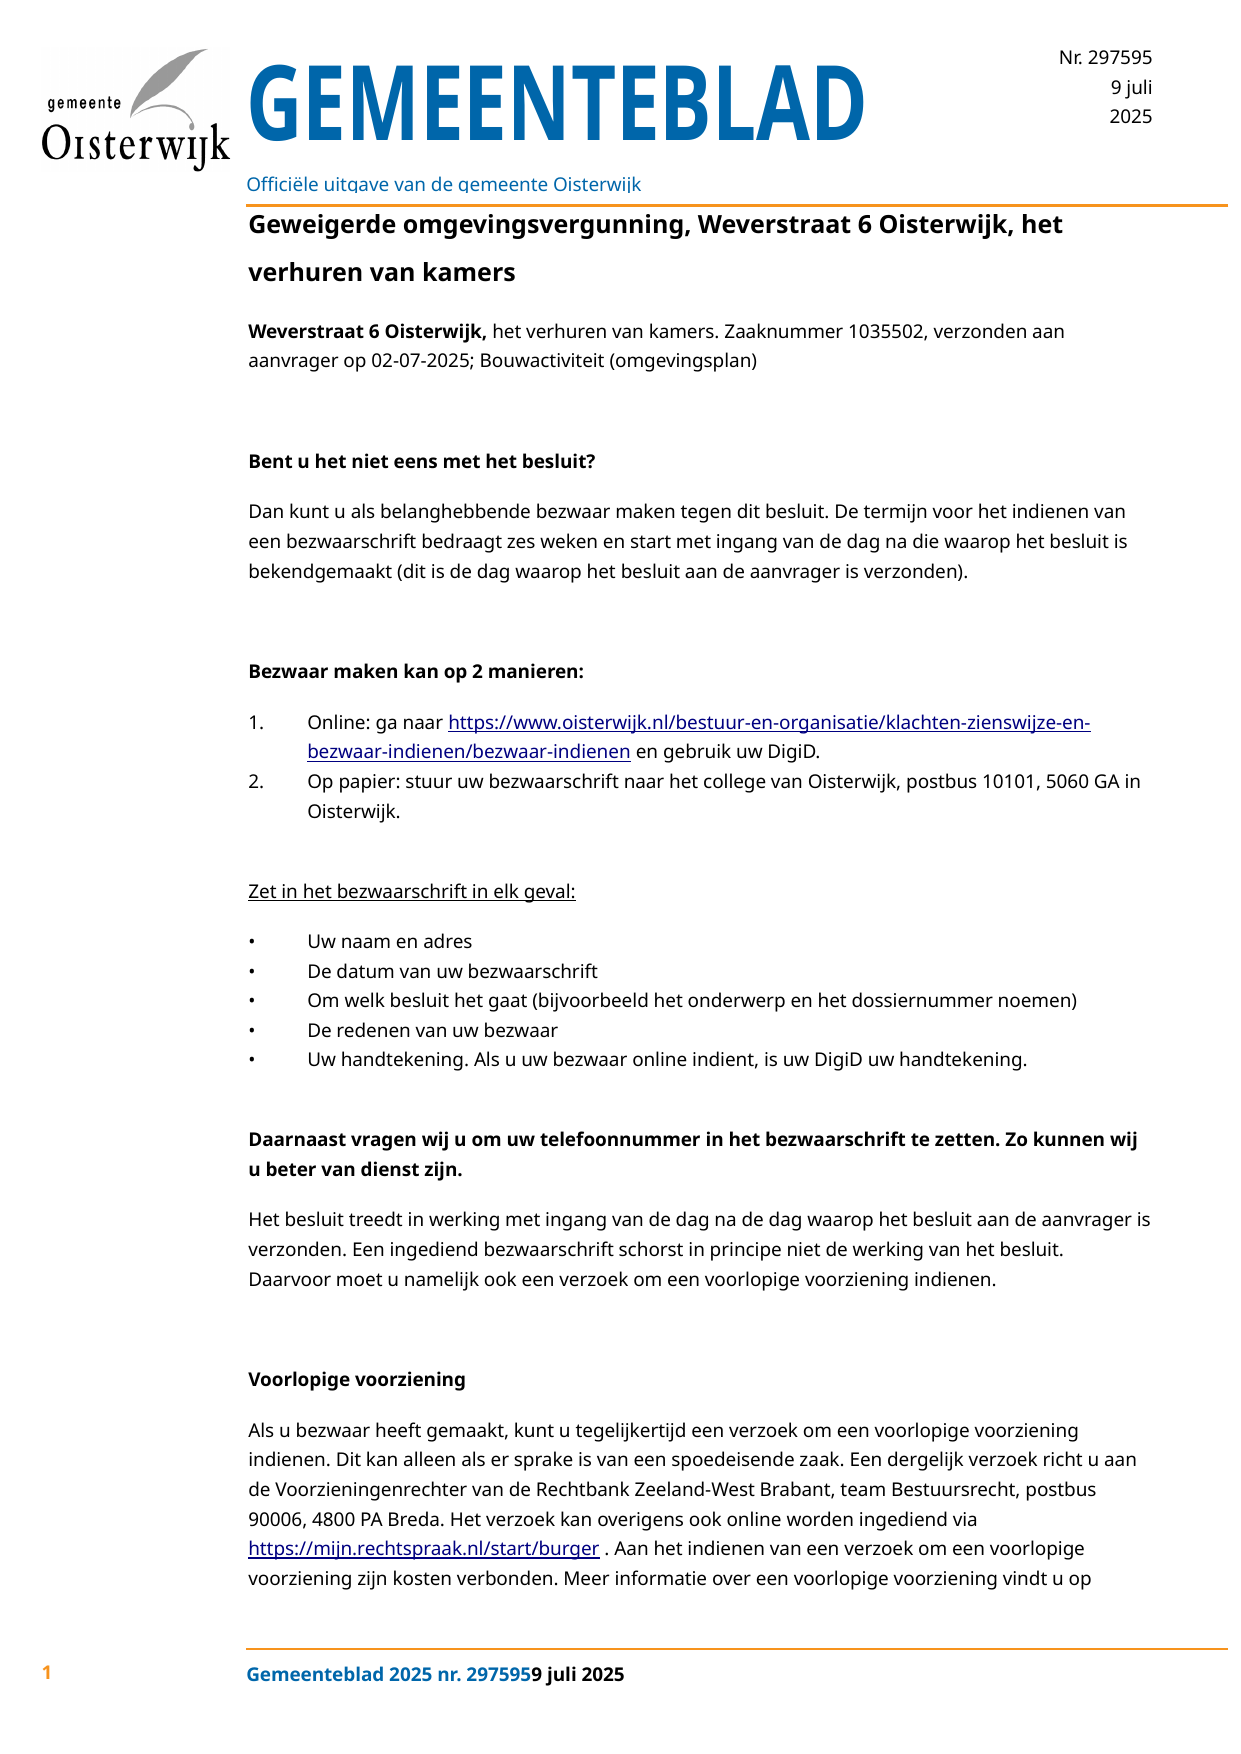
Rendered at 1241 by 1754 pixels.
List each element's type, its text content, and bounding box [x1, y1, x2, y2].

text Geweigerde omgevingsvergunning, Weverstraat 6 Oisterwijk, het verhuren van kamers [248, 207, 1152, 288]
text Het besluit treedt in werking met ingang van de dag na de dag waarop het besluit aan de aanvrager is verzonden. Een ingediend bezwaarschrift schorst in principe niet de werking van het besluit. Daarvoor moet u namelijk ook een verzoek om een voorlopige voorziening indienen. [248, 1207, 1152, 1292]
text Voorlopige voorziening [248, 1367, 1152, 1392]
list Online: ga naar https://www.oisterwijk.nl/bestuur-en-organisatie/klachten-zienswijze-en-bezwaar-indienen/bezwaar-indienen en gebruik uw DigiD. [248, 709, 1152, 764]
text Zet in het bezwaarschrift in elk geval: [248, 878, 1152, 904]
list Uw naam en adres [248, 928, 1152, 954]
text Daarnaast vragen wij u om uw telefoonnummer in het bezwaarschrift te zetten. Zo kunnen wij u beter van dienst zijn. [248, 1127, 1152, 1182]
text Bezwaar maken kan op 2 manieren: [248, 659, 1152, 684]
text Bent u het niet eens met het besluit? [248, 448, 1152, 474]
text Weverstraat 6 Oisterwijk, het verhuren van kamers. Zaaknummer 1035502, verzonden aan aanvrager op 02-07-2025; Bouwactiviteit (omgevingsplan) [248, 318, 1152, 373]
list Op papier: stuur uw bezwaarschrift naar het college van Oisterwijk, postbus 10101, 5060 GA in Oisterwijk. [248, 768, 1152, 824]
text Als u bezwaar heeft gemaakt, kunt u tegelijkertijd een verzoek om een voorlopige voorziening indienen. Dit kan alleen als er sprake is van een spoedeisende zaak. Een dergelijk verzoek richt u aan de Voorzieningenrechter van de Rechtbank Zeeland-West Brabant, team Bestuursrecht, postbus 90006, 4800 PA Breda. Het verzoek kan overigens ook online worden ingediend via https://mijn.rechtspraak.nl/start/burger . Aan het indienen van een verzoek om een voorlopige voorziening zijn kosten verbonden. Meer informatie over een voorlopige voorziening vindt u op [248, 1417, 1152, 1591]
list Om welk besluit het gaat (bijvoorbeeld het onderwerp en het dossiernummer noemen) [248, 987, 1152, 1013]
picture [41, 47, 231, 172]
list De datum van uw bezwaarschrift [248, 958, 1152, 984]
list De redenen van uw bezwaar [248, 1017, 1152, 1043]
text Dan kunt u als belanghebbende bezwaar maken tegen dit besluit. De termijn voor het indienen van een bezwaarschrift bedraagt zes weken en start met ingang van de dag na die waarop het besluit is bekendgemaakt (dit is de dag waarop het besluit aan de aanvrager is verzonden). [248, 499, 1152, 584]
list Uw handtekening. Als u uw bezwaar online indient, is uw DigiD uw handtekening. [248, 1047, 1152, 1072]
